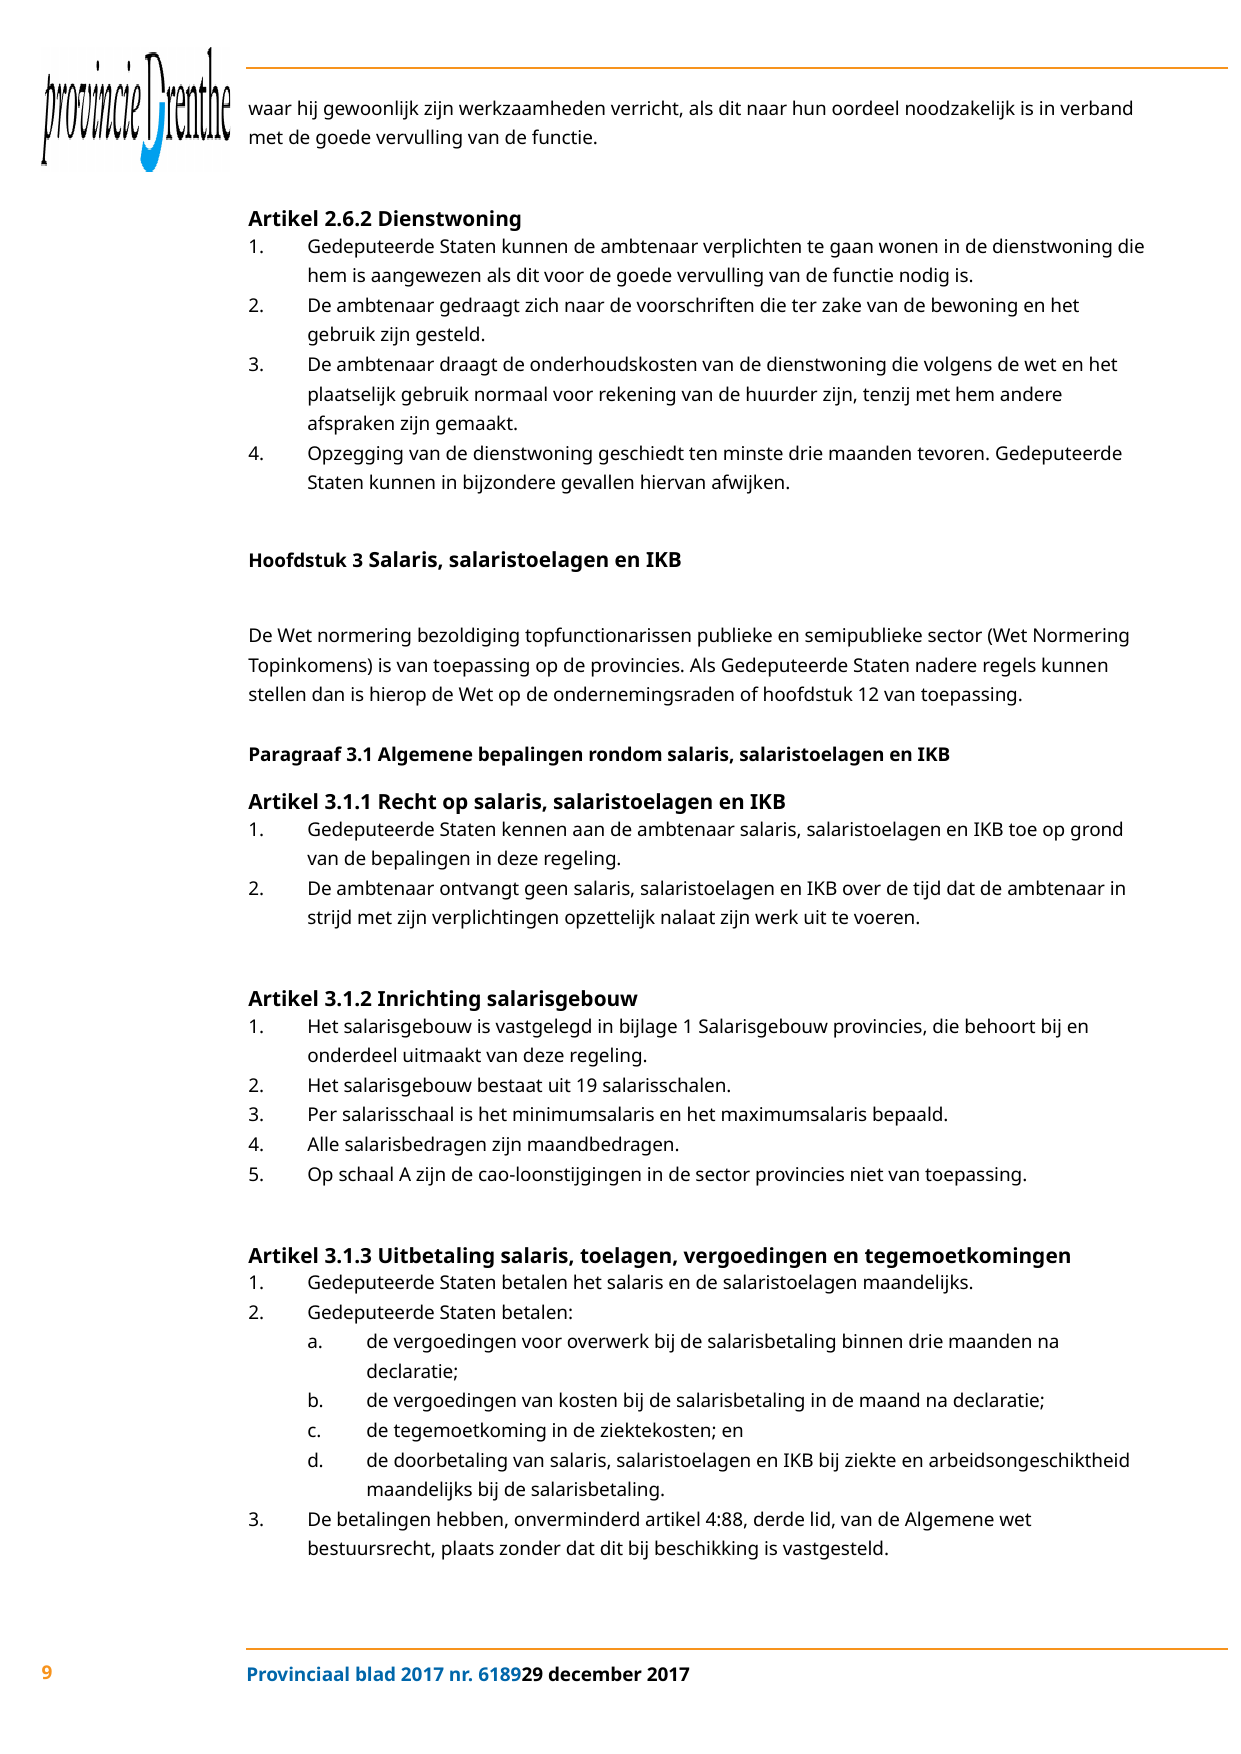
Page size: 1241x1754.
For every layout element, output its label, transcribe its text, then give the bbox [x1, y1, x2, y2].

list Het salarisgebouw is vastgelegd in bijlage 1 Salarisgebouw provincies, die behoort bij en onderdeel uitmaakt van deze regeling. [248, 1013, 1152, 1068]
text Artikel 3.1.3 Uitbetaling salaris, toelagen, vergoedingen en tegemoetkomingen [248, 1241, 1152, 1269]
list Alle salarisbedragen zijn maandbedragen. [248, 1131, 1152, 1157]
list Gedeputeerde Staten kennen aan de ambtenaar salaris, salaristoelagen en IKB toe op grond van de bepalingen in deze regeling. [248, 816, 1152, 871]
list De ambtenaar gedraagt zich naar de voorschriften die ter zake van de bewoning en het gebruik zijn gesteld. [248, 292, 1152, 347]
list Gedeputeerde Staten betalen het salaris en de salaristoelagen maandelijks. [248, 1269, 1152, 1295]
list Gedeputeerde Staten kunnen de ambtenaar verplichten te gaan wonen in de dienstwoning die hem is aangewezen als dit voor de goede vervulling van de functie nodig is. [248, 233, 1152, 288]
list Opzegging van de dienstwoning geschiedt ten minste drie maanden tevoren. Gedeputeerde Staten kunnen in bijzondere gevallen hiervan afwijken. [248, 440, 1152, 495]
text De Wet normering bezoldiging topfunctionarissen publieke en semipublieke sector (Wet Normering Topinkomens) is van toepassing op de provincies. Als Gedeputeerde Staten nadere regels kunnen stellen dan is hierop de Wet op de ondernemingsraden of hoofdstuk 12 van toepassing. [248, 622, 1152, 707]
list Op schaal A zijn de cao-loonstijgingen in de sector provincies niet van toepassing. [248, 1161, 1152, 1187]
text Artikel 2.6.2 Dienstwoning [248, 204, 1152, 233]
list De ambtenaar ontvangt geen salaris, salaristoelagen en IKB over de tijd dat de ambtenaar in strijd met zijn verplichtingen opzettelijk nalaat zijn werk uit te voeren. [248, 875, 1152, 930]
list De ambtenaar draagt de onderhoudskosten van de dienstwoning die volgens de wet en het plaatselijk gebruik normaal voor rekening van de huurder zijn, tenzij met hem andere afspraken zijn gemaakt. [248, 351, 1152, 436]
list de tegemoetkoming in de ziektekosten; en [307, 1417, 1152, 1443]
list Het salarisgebouw bestaat uit 19 salarisschalen. [248, 1072, 1152, 1098]
list Per salarisschaal is het minimumsalaris en het maximumsalaris bepaald. [248, 1102, 1152, 1127]
list de vergoedingen voor overwerk bij de salarisbetaling binnen drie maanden na declaratie; [307, 1328, 1152, 1384]
text waar hij gewoonlijk zijn werkzaamheden verricht, als dit naar hun oordeel noodzakelijk is in verband met de goede vervulling van de functie. [248, 95, 1152, 150]
picture [41, 47, 231, 172]
list de vergoedingen van kosten bij de salarisbetaling in de maand na declaratie; [307, 1388, 1152, 1413]
text Paragraaf 3.1 Algemene bepalingen rondom salaris, salaristoelagen en IKB [248, 741, 1152, 766]
list De betalingen hebben, onverminderd artikel 4:88, derde lid, van de Algemene wet bestuursrecht, plaats zonder dat dit bij beschikking is vastgesteld. [248, 1506, 1152, 1561]
text Artikel 3.1.2 Inrichting salarisgebouw [248, 984, 1152, 1013]
list Gedeputeerde Staten betalen: [248, 1299, 1152, 1324]
list de doorbetaling van salaris, salaristoelagen en IKB bij ziekte en arbeidsongeschiktheid maandelijks bij de salarisbetaling. [307, 1447, 1152, 1502]
text Artikel 3.1.1 Recht op salaris, salaristoelagen en IKB [248, 787, 1152, 816]
text Hoofdstuk 3 Salaris, salaristoelagen en IKB [248, 545, 1152, 573]
